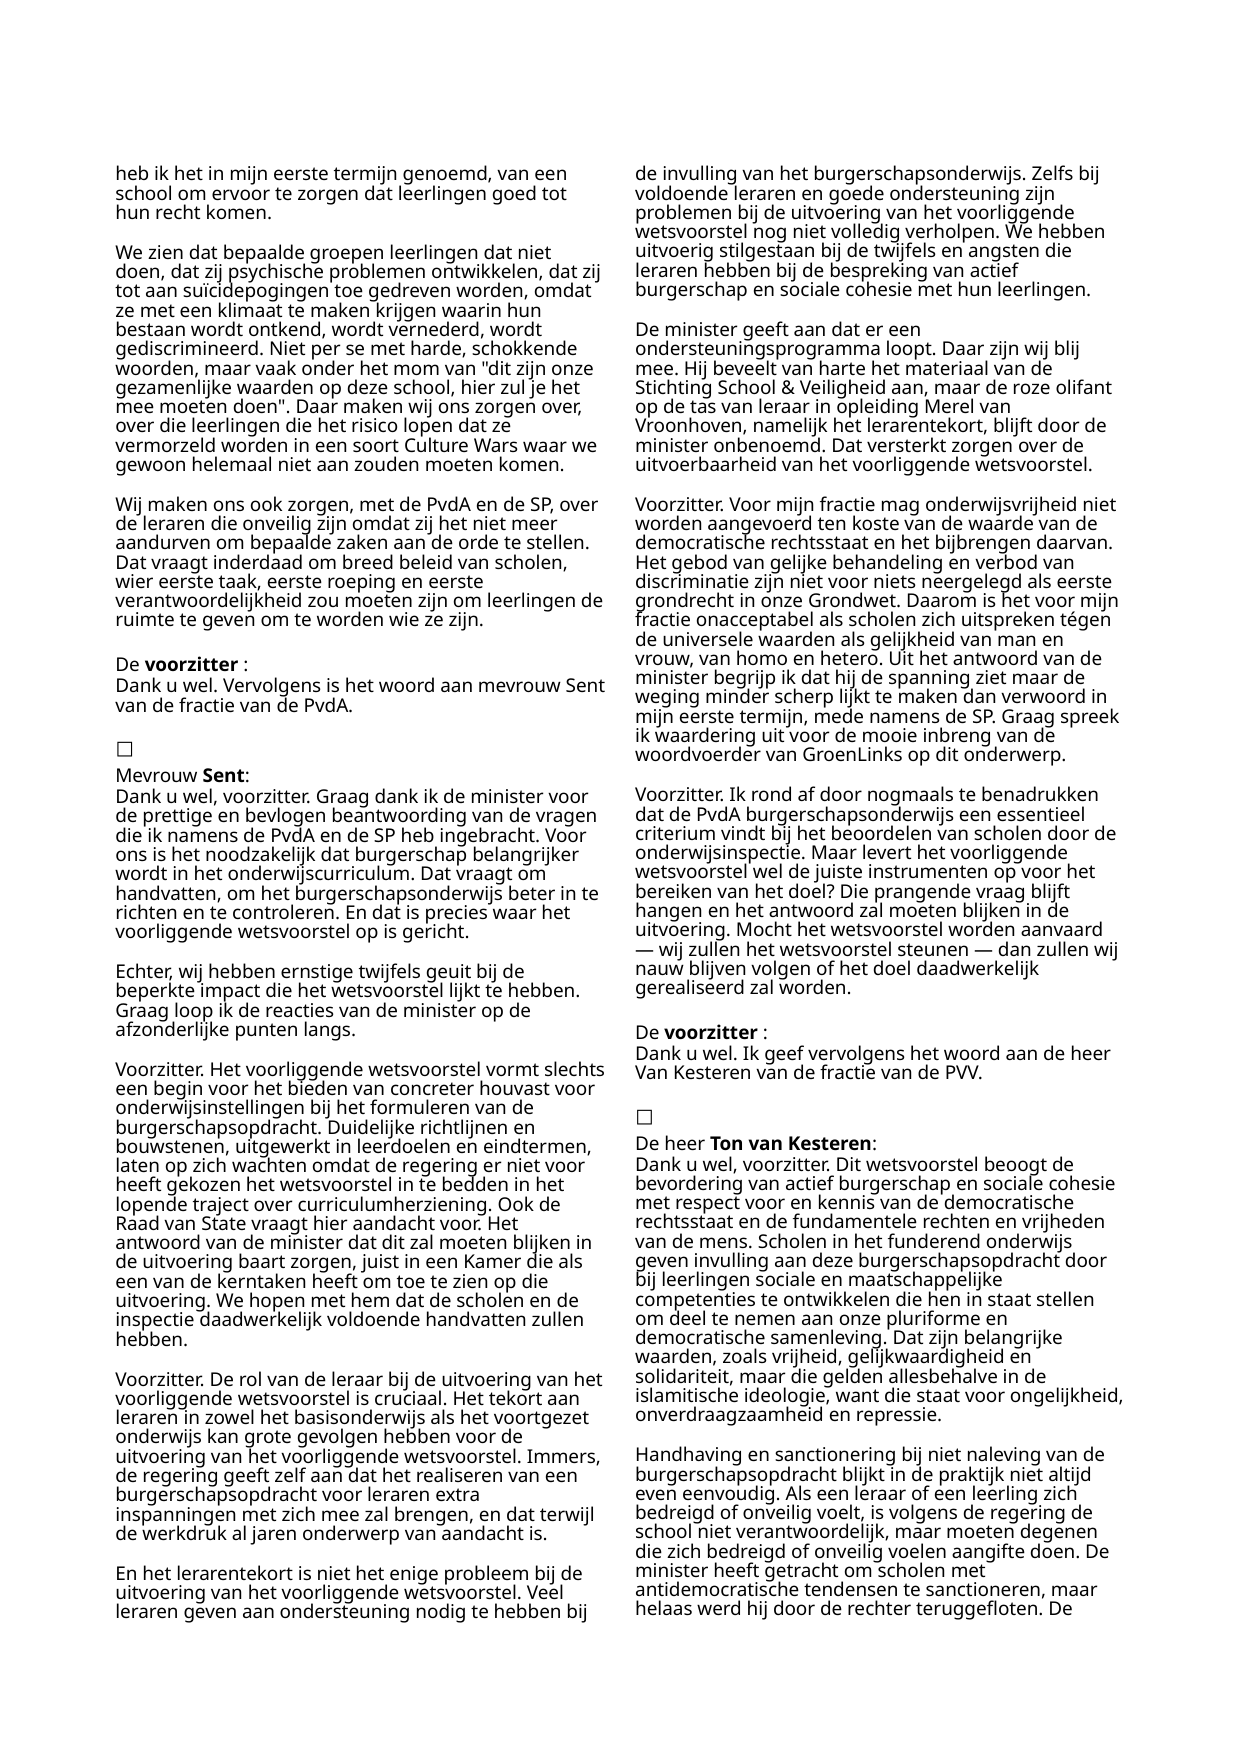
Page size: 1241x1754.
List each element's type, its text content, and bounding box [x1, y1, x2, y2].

text Voorzitter. Voor mijn fractie mag onderwijsvrijheid niet worden aangevoerd ten koste van de waarde van de democratische rechtsstaat en het bijbrengen daarvan. Het gebod van gelijke behandeling en verbod van discriminatie zijn niet voor niets neergelegd als eerste grondrecht in onze Grondwet. Daarom is het voor mijn fractie onacceptabel als scholen zich uitspreken tégen de universele waarden als gelijkheid van man en vrouw, van homo en hetero. Uit het antwoord van de minister begrijp ik dat hij de spanning ziet maar de weging minder scherp lijkt te maken dan verwoord in mijn eerste termijn, mede namens de SP. Graag spreek ik waardering uit voor de mooie inbreng van de woordvoerder van GroenLinks op dit onderwerp. [635, 496, 1125, 766]
text ⬜ [115, 737, 605, 762]
text We zien dat bepaalde groepen leerlingen dat niet doen, dat zij psychische problemen ontwikkelen, dat zij tot aan suïcidepogingen toe gedreven worden, omdat ze met een klimaat te maken krijgen waarin hun bestaan wordt ontkend, wordt vernederd, wordt gediscrimineerd. Niet per se met harde, schokkende woorden, maar vaak onder het mom van "dit zijn onze gezamenlijke waarden op deze school, hier zul je het mee moeten doen". Daar maken wij ons zorgen over, over die leerlingen die het risico lopen dat ze vermorzeld worden in een soort Culture Wars waar we gewoon helemaal niet aan zouden moeten komen. [115, 244, 605, 475]
text Dank u wel, voorzitter. Dit wetsvoorstel beoogt de bevordering van actief burgerschap en sociale cohesie met respect voor en kennis van de democratische rechtsstaat en de fundamentele rechten en vrijheden van de mens. Scholen in het funderend onderwijs geven invulling aan deze burgerschapsopdracht door bij leerlingen sociale en maatschappelijke competenties te ontwikkelen die hen in staat stellen om deel te nemen aan onze pluriforme en democratische samenleving. Dat zijn belangrijke waarden, zoals vrijheid, gelijkwaardigheid en solidariteit, maar die gelden allesbehalve in de islamitische ideologie, want die staat voor ongelijkheid, onverdraagzaamheid en repressie. [635, 1156, 1125, 1426]
text De heer Ton van Kesteren: [635, 1130, 1125, 1156]
text Dank u wel. Ik geef vervolgens het woord aan de heer Van Kesteren van de fractie van de PVV. [635, 1045, 1125, 1083]
text Voorzitter. Ik rond af door nogmaals te benadrukken dat de PvdA burgerschapsonderwijs een essentieel criterium vindt bij het beoordelen van scholen door de onderwijsinspectie. Maar levert het voorliggende wetsvoorstel wel de juiste instrumenten op voor het bereiken van het doel? Die prangende vraag blijft hangen en het antwoord zal moeten blijken in de uitvoering. Mocht het wetsvoorstel worden aanvaard — wij zullen het wetsvoorstel steunen — dan zullen wij nauw blijven volgen of het doel daadwerkelijk gerealiseerd zal worden. [635, 786, 1125, 998]
text De voorzitter : [115, 652, 605, 677]
text Dank u wel, voorzitter. Graag dank ik de minister voor de prettige en bevlogen beantwoording van de vragen die ik namens de PvdA en de SP heb ingebracht. Voor ons is het noodzakelijk dat burgerschap belangrijker wordt in het onderwijscurriculum. Dat vraagt om handvatten, om het burgerschapsonderwijs beter in te richten en te controleren. En dat is precies waar het voorliggende wetsvoorstel op is gericht. [115, 788, 605, 942]
text Mevrouw Sent: [115, 762, 605, 788]
text Handhaving en sanctionering bij niet naleving van de burgerschapsopdracht blijkt in de praktijk niet altijd even eenvoudig. Als een leraar of een leerling zich bedreigd of onveilig voelt, is volgens de regering de school niet verantwoordelijk, maar moeten degenen die zich bedreigd of onveilig voelen aangifte doen. De minister heeft getracht om scholen met antidemocratische tendensen te sanctioneren, maar helaas werd hij door de rechter teruggefloten. De [635, 1446, 1125, 1620]
text ⬜ [635, 1104, 1125, 1130]
text Dank u wel. Vervolgens is het woord aan mevrouw Sent van de fractie van de PvdA. [115, 677, 605, 716]
text Voorzitter. Het voorliggende wetsvoorstel vormt slechts een begin voor het bieden van concreter houvast voor onderwijsinstellingen bij het formuleren van de burgerschapsopdracht. Duidelijke richtlijnen en bouwstenen, uitgewerkt in leerdoelen en eindtermen, laten op zich wachten omdat de regering er niet voor heeft gekozen het wetsvoorstel in te bedden in het lopende traject over curriculumherziening. Ook de Raad van State vraagt hier aandacht voor. Het antwoord van de minister dat dit zal moeten blijken in de uitvoering baart zorgen, juist in een Kamer die als een van de kerntaken heeft om toe te zien op die uitvoering. We hopen met hem dat de scholen en de inspectie daadwerkelijk voldoende handvatten zullen hebben. [115, 1061, 605, 1350]
text Echter, wij hebben ernstige twijfels geuit bij de beperkte impact die het wetsvoorstel lijkt te hebben. Graag loop ik de reacties van de minister op de afzonderlijke punten langs. [115, 963, 605, 1040]
text En het lerarentekort is niet het enige probleem bij de uitvoering van het voorliggende wetsvoorstel. Veel leraren geven aan ondersteuning nodig te hebben bij [115, 1565, 605, 1623]
text Voorzitter. De rol van de leraar bij de uitvoering van het voorliggende wetsvoorstel is cruciaal. Het tekort aan leraren in zowel het basisonderwijs als het voortgezet onderwijs kan grote gevolgen hebben voor de uitvoering van het voorliggende wetsvoorstel. Immers, de regering geeft zelf aan dat het realiseren van een burgerschapsopdracht voor leraren extra inspanningen met zich mee zal brengen, en dat terwijl de werkdruk al jaren onderwerp van aandacht is. [115, 1371, 605, 1544]
text De minister geeft aan dat er een ondersteuningsprogramma loopt. Daar zijn wij blij mee. Hij beveelt van harte het materiaal van de Stichting School & Veiligheid aan, maar de roze olifant op de tas van leraar in opleiding Merel van Vroonhoven, namelijk het lerarentekort, blijft door de minister onbenoemd. Dat versterkt zorgen over de uitvoerbaarheid van het voorliggende wetsvoorstel. [635, 321, 1125, 475]
text heb ik het in mijn eerste termijn genoemd, van een school om ervoor te zorgen dat leerlingen goed tot hun recht komen. [115, 165, 605, 223]
text Wij maken ons ook zorgen, met de PvdA en de SP, over de leraren die onveilig zijn omdat zij het niet meer aandurven om bepaalde zaken aan de orde te stellen. Dat vraagt inderdaad om breed beleid van scholen, wier eerste taak, eerste roeping en eerste verantwoordelijkheid zou moeten zijn om leerlingen de ruimte te geven om te worden wie ze zijn. [115, 496, 605, 631]
text De voorzitter : [635, 1019, 1125, 1045]
text de invulling van het burgerschapsonderwijs. Zelfs bij voldoende leraren en goede ondersteuning zijn problemen bij de uitvoering van het voorliggende wetsvoorstel nog niet volledig verholpen. We hebben uitvoerig stilgestaan bij de twijfels en angsten die leraren hebben bij de bespreking van actief burgerschap en sociale cohesie met hun leerlingen. [635, 165, 1125, 300]
